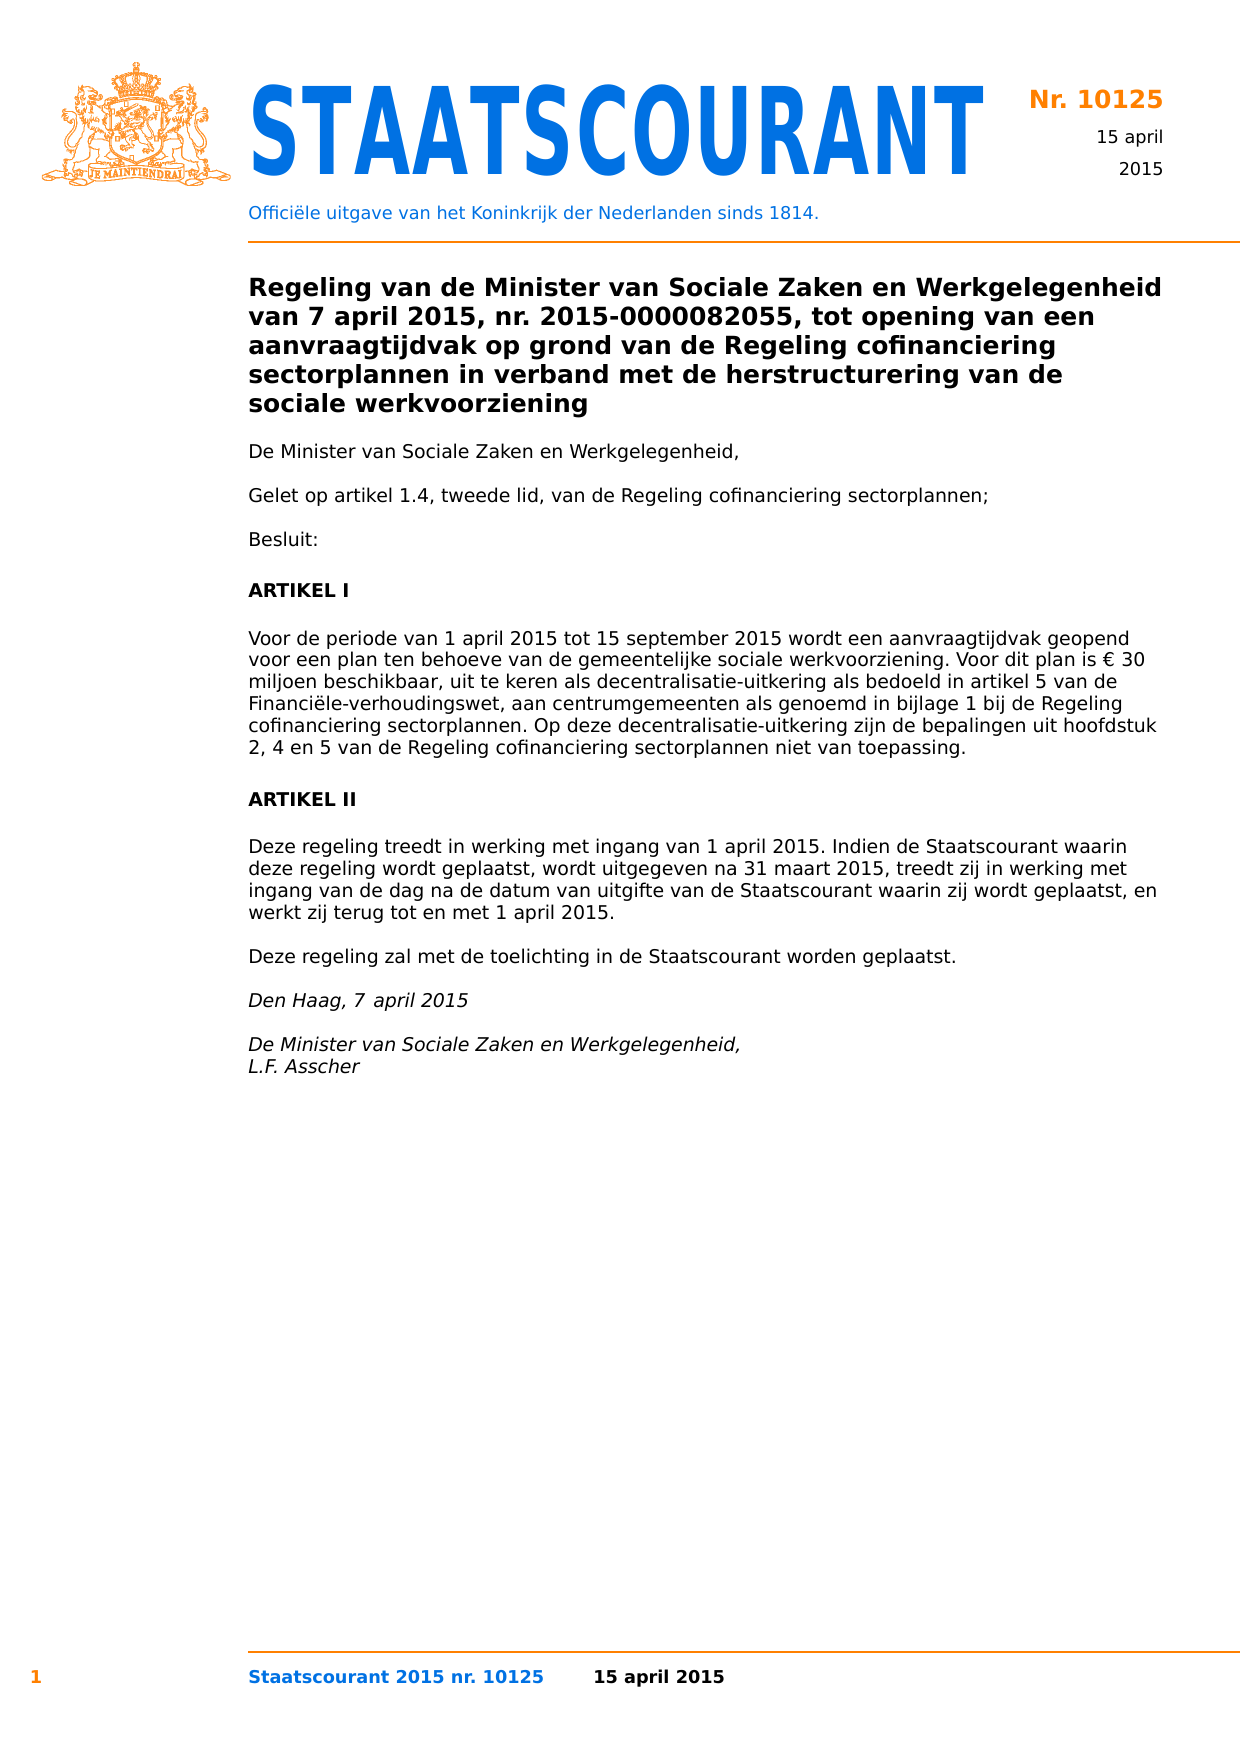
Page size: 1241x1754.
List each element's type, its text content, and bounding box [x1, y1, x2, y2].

table_cell Officiële uitgave van het Koninkrijk der Nederlanden sinds 1814. [248, 203, 1240, 241]
text Besluit: [248, 528, 1163, 550]
text Voor de periode van 1 april 2015 tot 15 september 2015 wordt een aanvraagtijdvak geopend voor een plan ten behoeve van de gemeentelijke sociale werkvoorziening. Voor dit plan is € 30 miljoen beschikbaar, uit te keren als decentralisatie-uitkering als bedoeld in artikel 5 van de Financiële-verhoudingswet, aan centrumgemeenten als genoemd in bijlage 1 bij de Regeling cofinanciering sectorplannen. Op deze decentralisatie-uitkering zijn de bepalingen uit hoofdstuk 2, 4 en 5 van de Regeling cofinanciering sectorplannen niet van toepassing. [248, 627, 1163, 759]
text Deze regeling treedt in werking met ingang van 1 april 2015. Indien de Staatscourant waarin deze regeling wordt geplaatst, wordt uitgegeven na 31 maart 2015, treedt zij in werking met ingang van de dag na de datum van uitgifte van de Staatscourant waarin zij wordt geplaatst, en werkt zij terug tot en met 1 april 2015. [248, 836, 1163, 924]
text Deze regeling zal met de toelichting in de Staatscourant worden geplaatst. [248, 946, 1163, 968]
text Den Haag, 7 april 2015 [248, 990, 1163, 1012]
subtitle Regeling van de Minister van Sociale Zaken en Werkgelegenheid van 7 april 2015, nr. 2015-0000082055, tot opening van een aanvraagtijdvak op grond van de Regeling cofinanciering sectorplannen in verband met de herstructurering van de sociale werkvoorziening [248, 273, 1163, 419]
table_header STAATSCOURANT [248, 62, 998, 203]
text De Minister van Sociale Zaken en Werkgelegenheid, L.F. Asscher [248, 1034, 1163, 1078]
table_cell 2015 [998, 153, 1240, 203]
text De Minister van Sociale Zaken en Werkgelegenheid, [248, 441, 1163, 463]
table_header Nr. 10125 [998, 62, 1240, 121]
table_header [25, 62, 248, 241]
subtitle ARTIKEL II [248, 789, 1163, 811]
text Gelet op artikel 1.4, tweede lid, van de Regeling cofinanciering sectorplannen; [248, 484, 1163, 507]
table_cell 15 april [998, 121, 1240, 153]
subtitle ARTIKEL I [248, 580, 1163, 602]
picture [41, 62, 231, 186]
